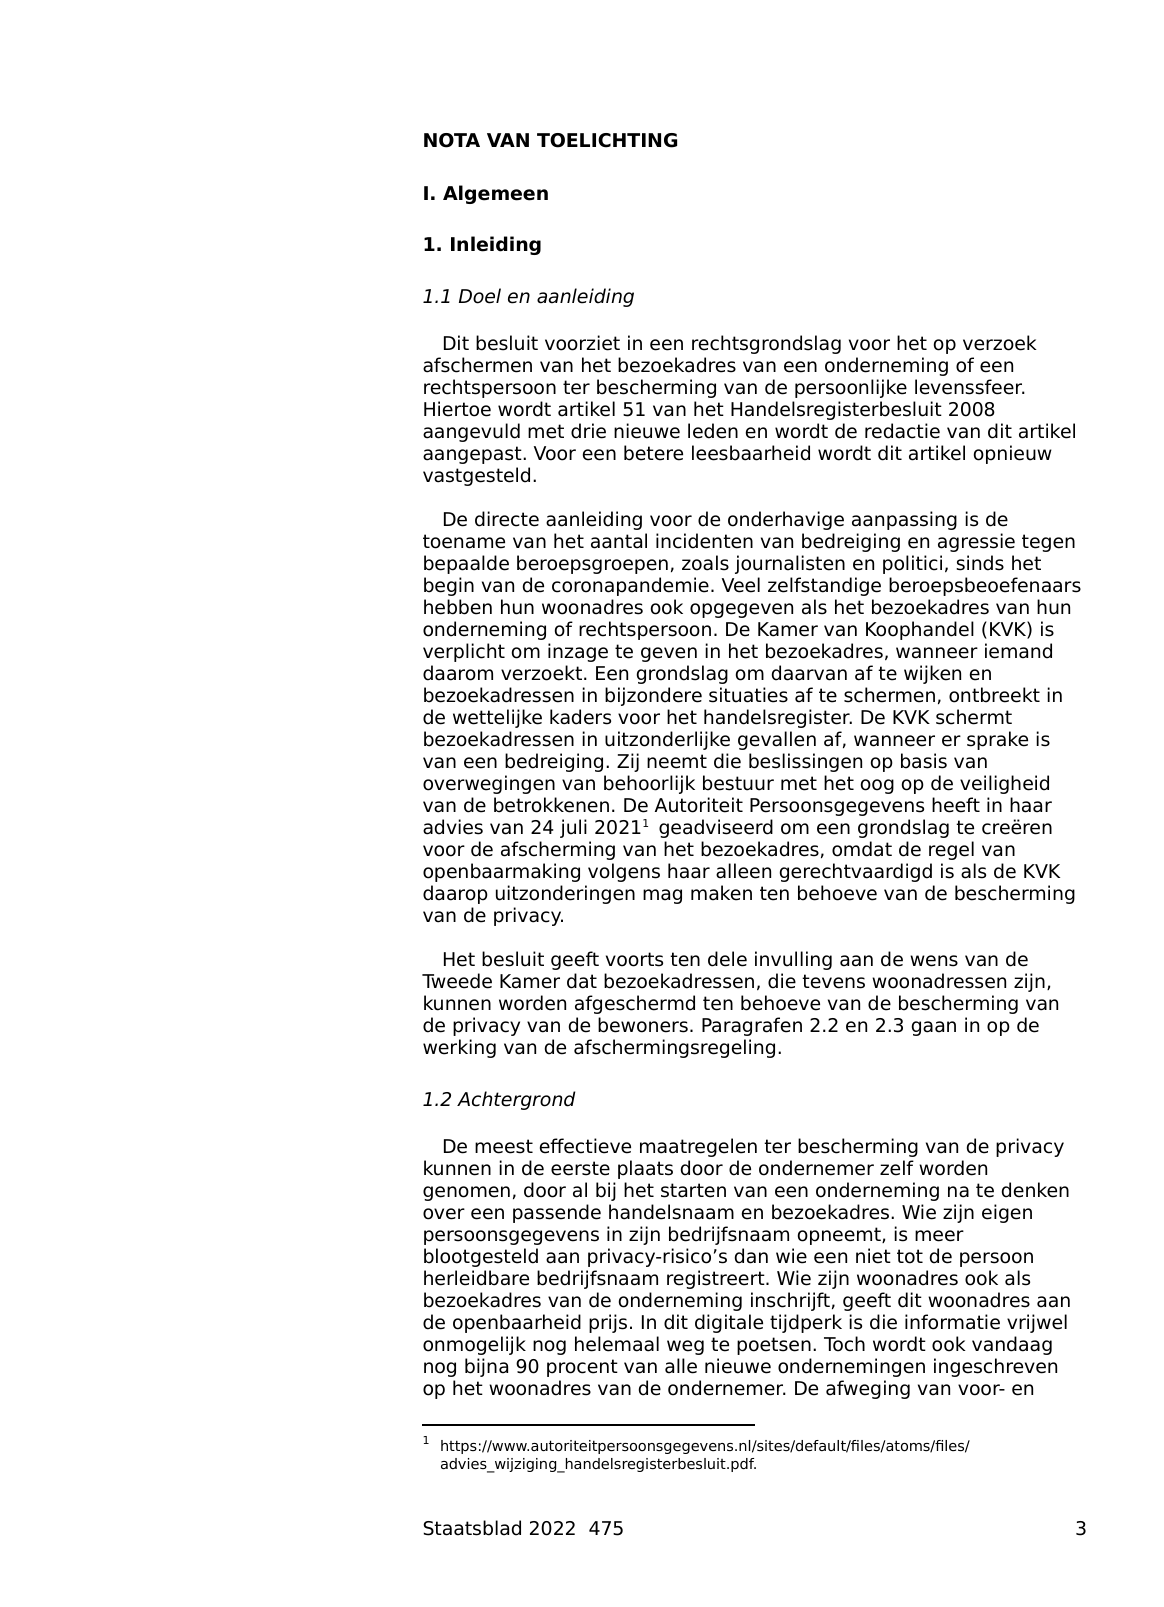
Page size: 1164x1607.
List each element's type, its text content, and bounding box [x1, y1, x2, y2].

text Dit besluit voorziet in een rechtsgrondslag voor het op verzoek afschermen van het bezoekadres van een onderneming of een rechtspersoon ter bescherming van de persoonlijke levenssfeer. Hiertoe wordt artikel 51 van het Handelsregisterbesluit 2008 aangevuld met drie nieuwe leden en wordt de redactie van dit artikel aangepast. Voor een betere leesbaarheid wordt dit artikel opnieuw vastgesteld. [422, 333, 1087, 487]
subtitle I. Algemeen [422, 182, 1087, 204]
text De directe aanleiding voor de onderhavige aanpassing is de toename van het aantal incidenten van bedreiging en agressie tegen bepaalde beroepsgroepen, zoals journalisten en politici, sinds het begin van de coronapandemie. Veel zelfstandige beroepsbeoefenaars hebben hun woonadres ook opgegeven als het bezoekadres van hun onderneming of rechtspersoon. De Kamer van Koophandel (KVK) is verplicht om inzage te geven in het bezoekadres, wanneer iemand daarom verzoekt. Een grondslag om daarvan af te wijken en bezoekadressen in bijzondere situaties af te schermen, ontbreekt in de wettelijke kaders voor het handelsregister. De KVK schermt bezoekadressen in uitzonderlijke gevallen af, wanneer er sprake is van een bedreiging. Zij neemt die beslissingen op basis van overwegingen van behoorlijk bestuur met het oog op de veiligheid van de betrokkenen. De Autoriteit Persoonsgegevens heeft in haar advies van 24 juli 2021 geadviseerd om een grondslag te creëren voor de afscherming van het bezoekadres, omdat de regel van openbaarmaking volgens haar alleen gerechtvaardigd is als de KVK daarop uitzonderingen mag maken ten behoeve van de bescherming van de privacy. [422, 509, 1087, 927]
subtitle 1.2 Achtergrond [422, 1089, 1087, 1111]
text https://www.autoriteitpersoonsgegevens.nl/sites/default/files/atoms/files/advies_wijziging_handelsregisterbesluit.pdf. [422, 1434, 1087, 1473]
subtitle 1. Inleiding [422, 234, 1087, 256]
text Het besluit geeft voorts ten dele invulling aan de wens van de Tweede Kamer dat bezoekadressen, die tevens woonadressen zijn, kunnen worden afgeschermd ten behoeve van de bescherming van de privacy van de bewoners. Paragrafen 2.2 en 2.3 gaan in op de werking van de afschermingsregeling. [422, 949, 1087, 1059]
subtitle 1.1 Doel en aanleiding [422, 286, 1087, 308]
subtitle NOTA VAN TOELICHTING [422, 130, 1087, 152]
text De meest effectieve maatregelen ter bescherming van de privacy kunnen in de eerste plaats door de ondernemer zelf worden genomen, door al bij het starten van een onderneming na te denken over een passende handelsnaam en bezoekadres. Wie zijn eigen persoonsgegevens in zijn bedrijfsnaam opneemt, is meer blootgesteld aan privacy-risico’s dan wie een niet tot de persoon herleidbare bedrijfsnaam registreert. Wie zijn woonadres ook als bezoekadres van de onderneming inschrijft, geeft dit woonadres aan de openbaarheid prijs. In dit digitale tijdperk is die informatie vrijwel onmogelijk nog helemaal weg te poetsen. Toch wordt ook vandaag nog bijna 90 procent van alle nieuwe ondernemingen ingeschreven op het woonadres van de ondernemer. De afweging van voor- en [422, 1136, 1087, 1400]
